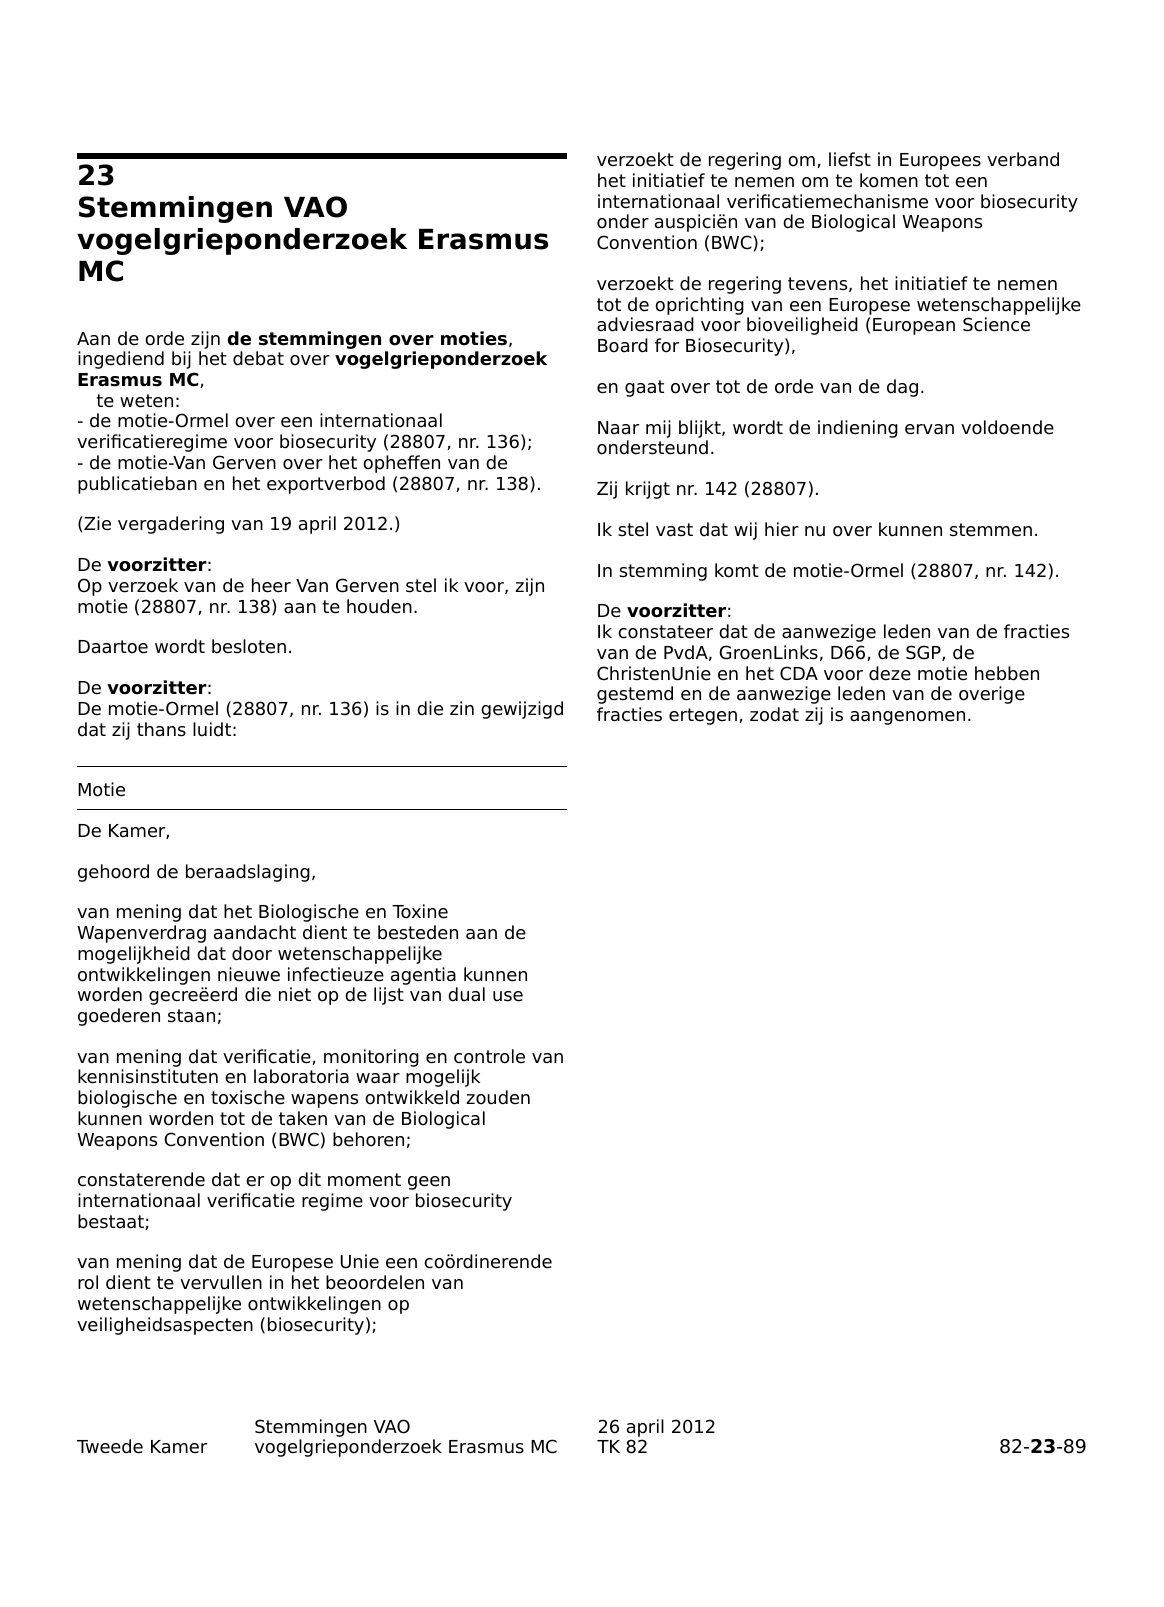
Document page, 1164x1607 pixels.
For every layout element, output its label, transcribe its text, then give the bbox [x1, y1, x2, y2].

text De motie-Ormel (28807, nr. 136) is in die zin gewijzigd dat zij thans luidt: [77, 699, 567, 740]
text van mening dat verificatie, monitoring en controle van kennisinstituten en laboratoria waar mogelijk biologische en toxische wapens ontwikkeld zouden kunnen worden tot de taken van de Biological Weapons Convention (BWC) behoren; [77, 1047, 567, 1150]
text Aan de orde zijn de stemmingen over moties, ingediend bij het debat over vogelgrieponderzoek Erasmus MC, [77, 328, 567, 391]
text Naar mij blijkt, wordt de indiening ervan voldoende ondersteund. [596, 417, 1087, 459]
text Motie [77, 780, 567, 801]
text Zij krijgt nr. 142 (28807). [596, 479, 1087, 500]
text De voorzitter: [596, 601, 1087, 622]
text (Zie vergadering van 19 april 2012.) [77, 514, 567, 535]
text In stemming komt de motie-Ormel (28807, nr. 142). [596, 560, 1087, 581]
text De voorzitter: [77, 555, 567, 576]
text verzoekt de regering tevens, het initiatief te nemen tot de oprichting van een Europese wetenschappelijke adviesraad voor bioveiligheid (European Science Board for Biosecurity), [596, 274, 1087, 357]
text en gaat over tot de orde van de dag. [596, 377, 1087, 397]
text Daartoe wordt besloten. [77, 637, 567, 658]
text verzoekt de regering om, liefst in Europees verband het initiatief te nemen om te komen tot een internationaal verificatiemechanisme voor biosecurity onder auspiciën van de Biological Weapons Convention (BWC); [596, 150, 1087, 254]
text Ik stel vast dat wij hier nu over kunnen stemmen. [596, 520, 1087, 540]
text constaterende dat er op dit moment geen internationaal verificatie regime voor biosecurity bestaat; [77, 1170, 567, 1232]
text Op verzoek van de heer Van Gerven stel ik voor, zijn motie (28807, nr. 138) aan te houden. [77, 576, 567, 617]
text De Kamer, [77, 821, 567, 841]
text De voorzitter: [77, 678, 567, 699]
text gehoord de beraadslaging, [77, 861, 567, 882]
text Ik constateer dat de aanwezige leden van de fracties van de PvdA, GroenLinks, D66, de SGP, de ChristenUnie en het CDA voor deze motie hebben gestemd en de aanwezige leden van de overige fracties ertegen, zodat zij is aangenomen. [596, 622, 1087, 726]
text van mening dat het Biologische en Toxine Wapenverdrag aandacht dient te besteden aan de mogelijkheid dat door wetenschappelijke ontwikkelingen nieuwe infectieuze agentia kunnen worden gecreëerd die niet op de lijst van dual use goederen staan; [77, 902, 567, 1027]
text - de motie-Ormel over een internationaal verificatieregime voor biosecurity (28807, nr. 136); [77, 411, 567, 453]
title 23 Stemmingen VAO vogelgrieponderzoek Erasmus MC [77, 159, 567, 288]
text te weten: [77, 391, 567, 411]
text - de motie-Van Gerven over het opheffen van de publicatieban en het exportverbod (28807, nr. 138). [77, 453, 567, 494]
text van mening dat de Europese Unie een coördinerende rol dient te vervullen in het beoordelen van wetenschappelijke ontwikkelingen op veiligheidsaspecten (biosecurity); [77, 1252, 567, 1335]
